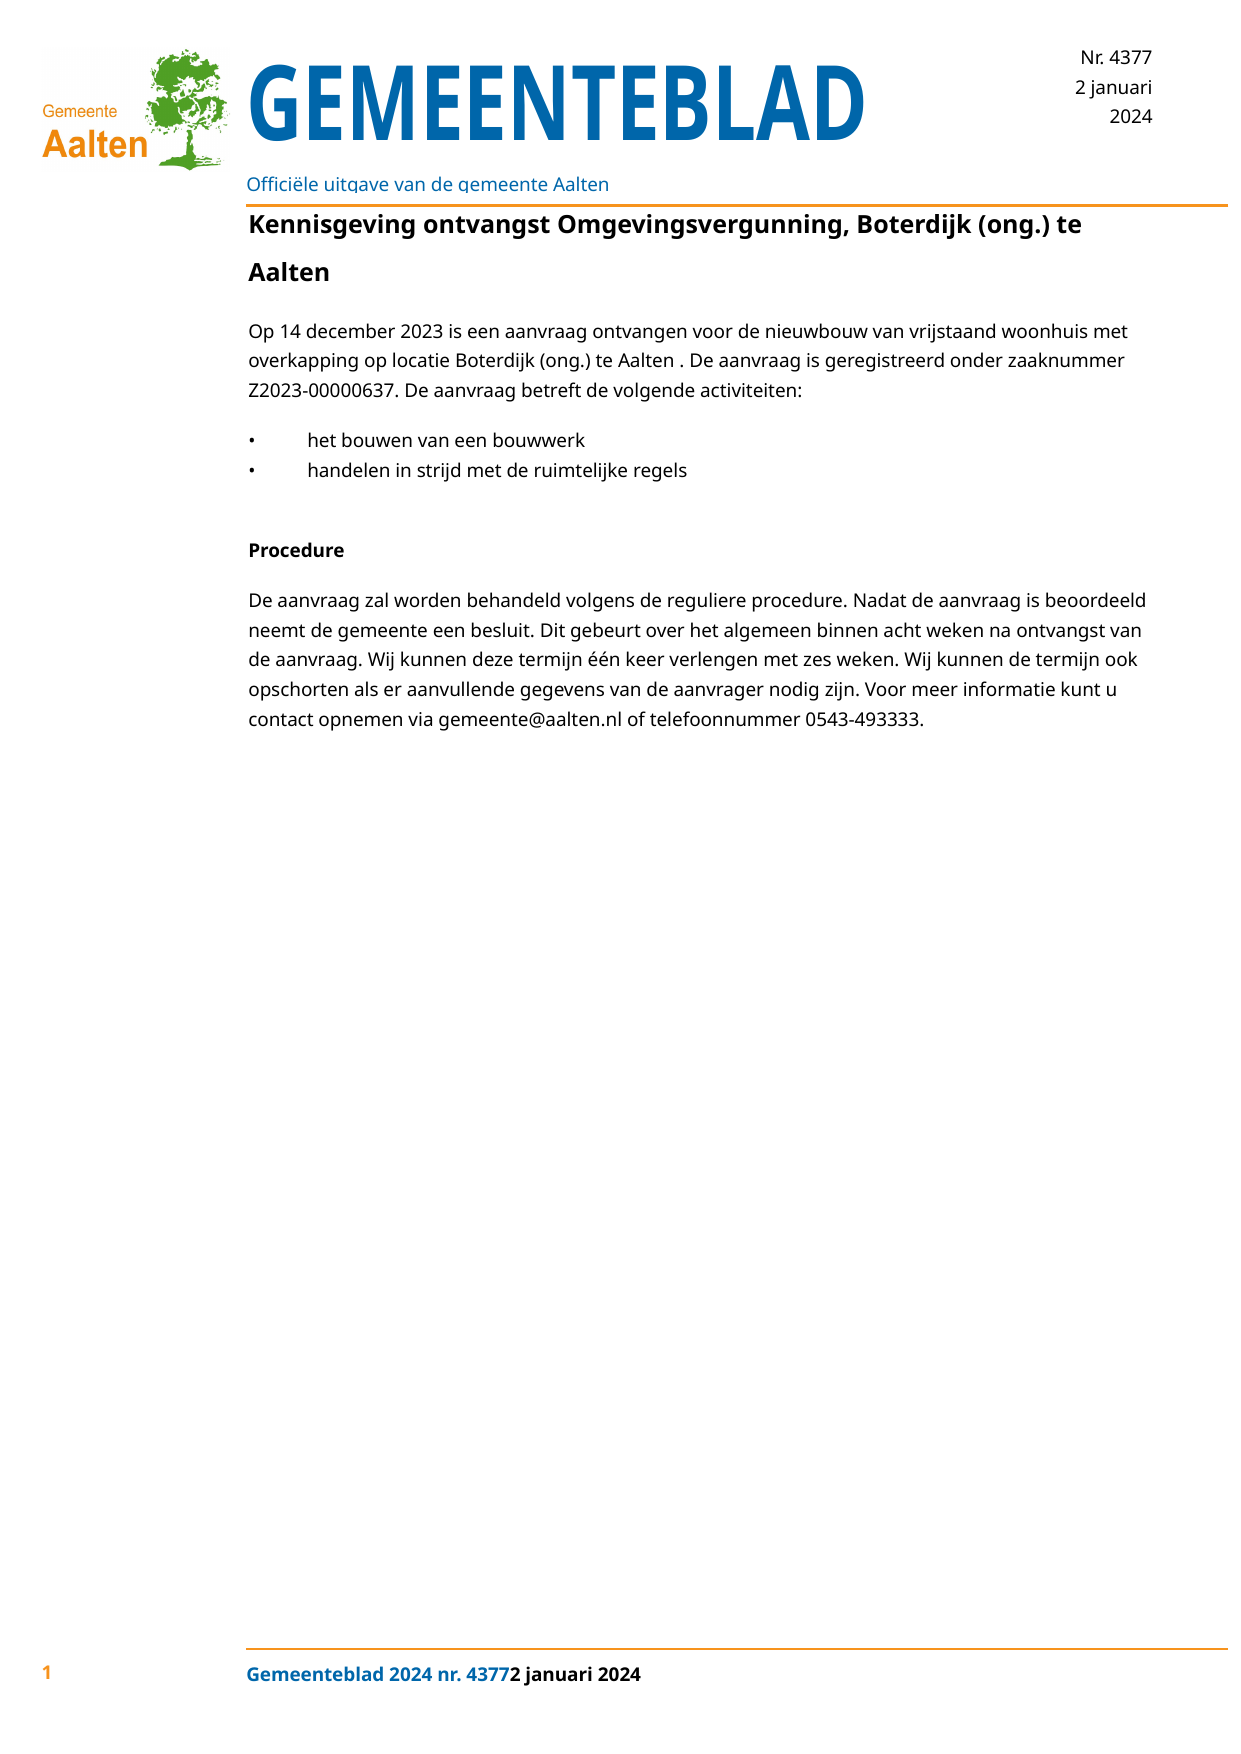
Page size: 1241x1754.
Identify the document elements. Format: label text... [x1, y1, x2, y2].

text Op 14 december 2023 is een aanvraag ontvangen voor de nieuwbouw van vrijstaand woonhuis met overkapping op locatie Boterdijk (ong.) te Aalten . De aanvraag is geregistreerd onder zaaknummer Z2023-00000637. De aanvraag betreft de volgende activiteiten: [248, 318, 1152, 403]
text Kennisgeving ontvangst Omgevingsvergunning, Boterdijk (ong.) te Aalten [248, 207, 1152, 288]
text De aanvraag zal worden behandeld volgens de reguliere procedure. Nadat de aanvraag is beoordeeld neemt de gemeente een besluit. Dit gebeurt over het algemeen binnen acht weken na ontvangst van de aanvraag. Wij kunnen deze termijn één keer verlengen met zes weken. Wij kunnen de termijn ook opschorten als er aanvullende gegevens van de aanvrager nodig zijn. Voor meer informatie kunt u contact opnemen via gemeente@aalten.nl of telefoonnummer 0543-493333. [248, 587, 1152, 732]
list handelen in strijd met de ruimtelijke regels [248, 457, 1152, 483]
text Procedure [248, 537, 1152, 563]
picture [41, 47, 231, 172]
list het bouwen van een bouwwerk [248, 427, 1152, 453]
